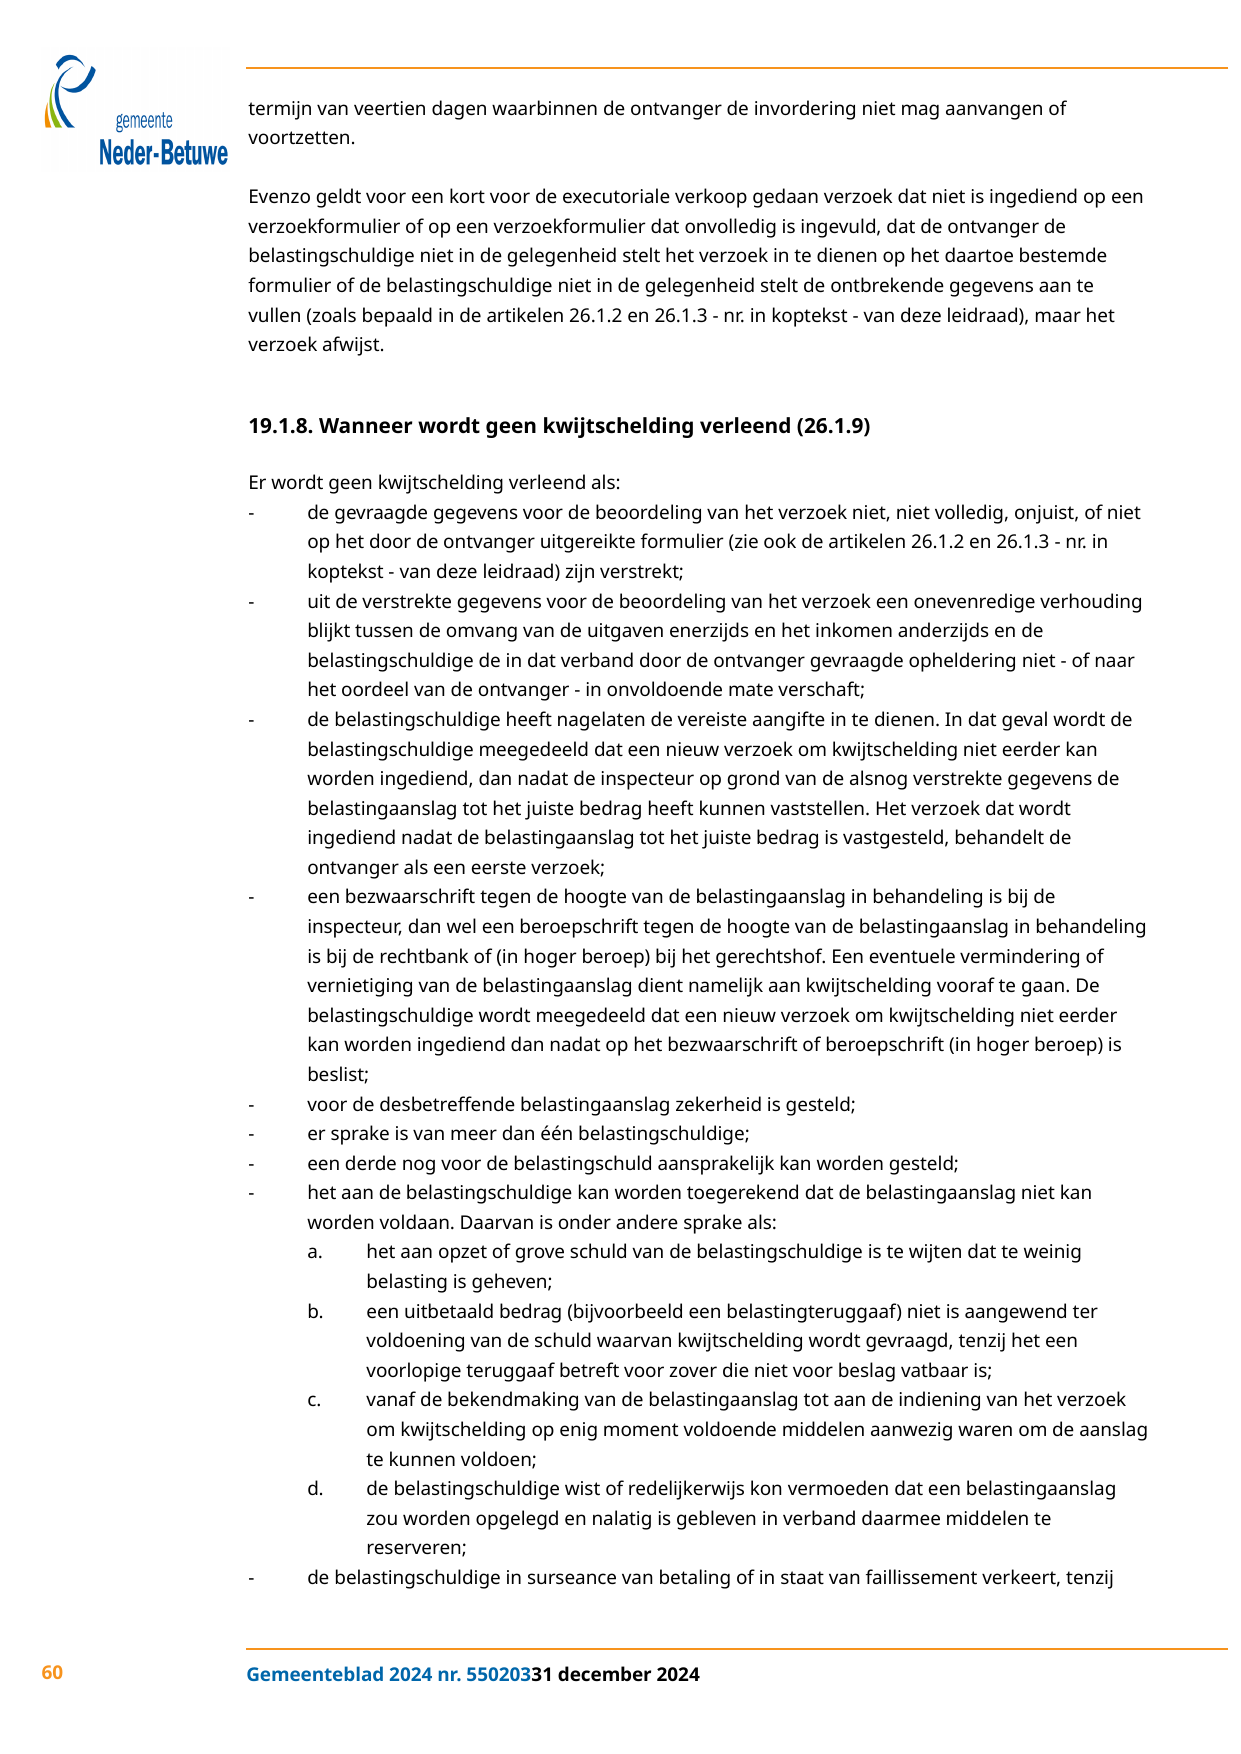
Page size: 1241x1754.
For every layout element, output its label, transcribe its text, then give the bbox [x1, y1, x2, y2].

list een derde nog voor de belastingschuld aansprakelijk kan worden gesteld; [248, 1150, 1152, 1176]
picture [41, 47, 231, 172]
list uit de verstrekte gegevens voor de beoordeling van het verzoek een onevenredige verhouding blijkt tussen de omvang van de uitgaven enerzijds en het inkomen anderzijds en de belastingschuldige de in dat verband door de ontvanger gevraagde opheldering niet - of naar het oordeel van de ontvanger - in onvoldoende mate verschaft; [248, 588, 1152, 702]
list een bezwaarschrift tegen de hoogte van de belastingaanslag in behandeling is bij de inspecteur, dan wel een beroepschrift tegen de hoogte van de belastingaanslag in behandeling is bij de rechtbank of (in hoger beroep) bij het gerechtshof. Een eventuele vermindering of vernietiging van de belastingaanslag dient namelijk aan kwijtschelding vooraf te gaan. De belastingschuldige wordt meegedeeld dat een nieuw verzoek om kwijtschelding niet eerder kan worden ingediend dan nadat op het bezwaarschrift of beroepschrift (in hoger beroep) is beslist; [248, 884, 1152, 1087]
list een uitbetaald bedrag (bijvoorbeeld een belastingteruggaaf) niet is aangewend ter voldoening van de schuld waarvan kwijtschelding wordt gevraagd, tenzij het een voorlopige teruggaaf betreft voor zover die niet voor beslag vatbaar is; [307, 1298, 1152, 1383]
list er sprake is van meer dan één belastingschuldige; [248, 1120, 1152, 1146]
list voor de desbetreffende belastingaanslag zekerheid is gesteld; [248, 1091, 1152, 1116]
list vanaf de bekendmaking van de belastingaanslag tot aan de indiening van het verzoek om kwijtschelding op enig moment voldoende middelen aanwezig waren om de aanslag te kunnen voldoen; [307, 1387, 1152, 1471]
text 19.1.8. Wanneer wordt geen kwijtschelding verleend (26.1.9) [248, 411, 1152, 440]
text Er wordt geen kwijtschelding verleend als: [248, 469, 1152, 495]
text termijn van veertien dagen waarbinnen de ontvanger de invordering niet mag aanvangen of voortzetten. [248, 95, 1152, 150]
list de belastingschuldige in surseance van betaling of in staat van faillissement verkeert, tenzij [248, 1564, 1152, 1590]
text Evenzo geldt voor een kort voor de executoriale verkoop gedaan verzoek dat niet is ingediend op een verzoekformulier of op een verzoekformulier dat onvolledig is ingevuld, dat de ontvanger de belastingschuldige niet in de gelegenheid stelt het verzoek in te dienen op het daartoe bestemde formulier of de belastingschuldige niet in de gelegenheid stelt de ontbrekende gegevens aan te vullen (zoals bepaald in de artikelen 26.1.2 en 26.1.3 - nr. in koptekst - van deze leidraad), maar het verzoek afwijst. [248, 183, 1152, 357]
list de gevraagde gegevens voor de beoordeling van het verzoek niet, niet volledig, onjuist, of niet op het door de ontvanger uitgereikte formulier (zie ook de artikelen 26.1.2 en 26.1.3 - nr. in koptekst - van deze leidraad) zijn verstrekt; [248, 499, 1152, 584]
list het aan de belastingschuldige kan worden toegerekend dat de belastingaanslag niet kan worden voldaan. Daarvan is onder andere sprake als: [248, 1179, 1152, 1235]
list de belastingschuldige wist of redelijkerwijs kon vermoeden dat een belastingaanslag zou worden opgelegd en nalatig is gebleven in verband daarmee middelen te reserveren; [307, 1475, 1152, 1560]
list het aan opzet of grove schuld van de belastingschuldige is te wijten dat te weinig belasting is geheven; [307, 1239, 1152, 1294]
list de belastingschuldige heeft nagelaten de vereiste aangifte in te dienen. In dat geval wordt de belastingschuldige meegedeeld dat een nieuw verzoek om kwijtschelding niet eerder kan worden ingediend, dan nadat de inspecteur op grond van de alsnog verstrekte gegevens de belastingaanslag tot het juiste bedrag heeft kunnen vaststellen. Het verzoek dat wordt ingediend nadat de belastingaanslag tot het juiste bedrag is vastgesteld, behandelt de ontvanger als een eerste verzoek; [248, 706, 1152, 880]
